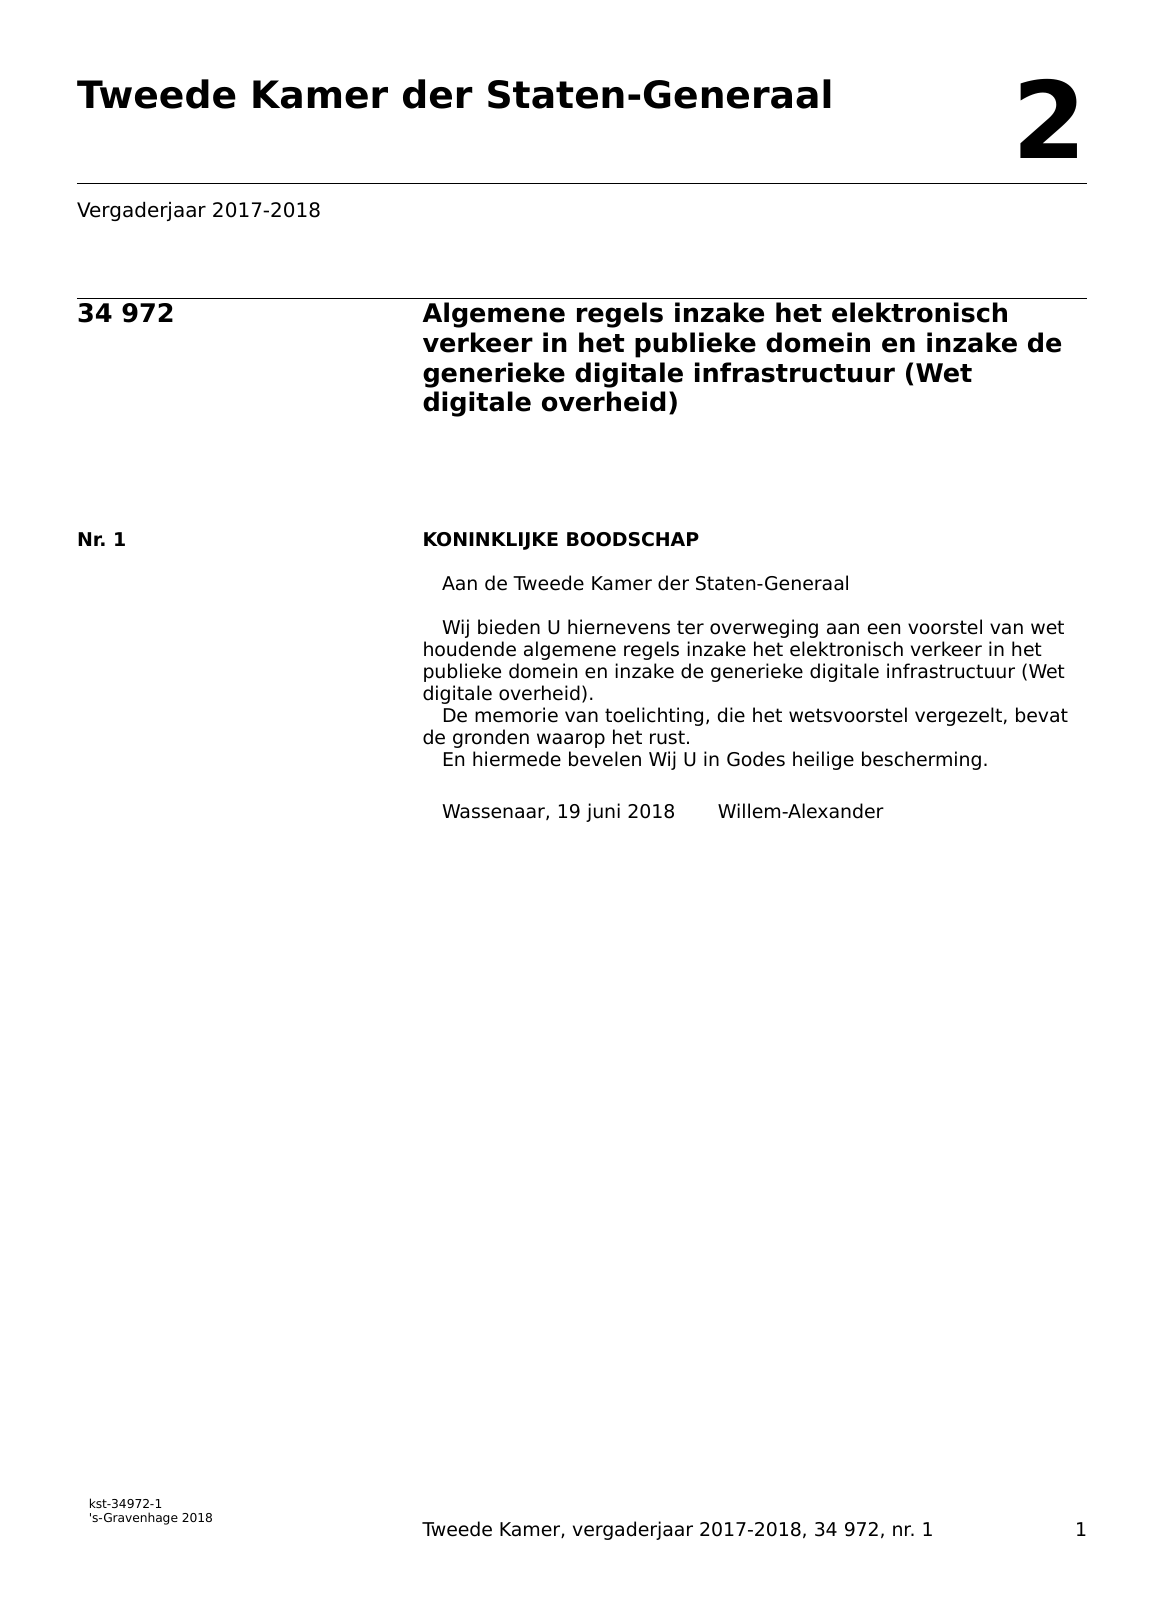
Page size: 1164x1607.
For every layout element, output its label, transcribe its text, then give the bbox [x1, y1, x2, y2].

text kst-34972-1 [88, 1497, 323, 1511]
text Wassenaar, 19 juni 2018 Willem-Alexander [422, 801, 1087, 823]
text Aan de Tweede Kamer der Staten-Generaal [422, 573, 1087, 595]
table_cell Vergaderjaar 2017-2018 [77, 184, 1087, 298]
text 's-Gravenhage 2018 [88, 1511, 323, 1525]
text En hiermede bevelen Wij U in Godes heilige bescherming. [422, 749, 1087, 771]
table_header Tweede Kamer der Staten-Generaal [77, 59, 886, 183]
text Wij bieden U hiernevens ter overweging aan een voorstel van wet houdende algemene regels inzake het elektronisch verkeer in het publieke domein en inzake de generieke digitale infrastructuur (Wet digitale overheid). [422, 617, 1087, 705]
table_header 2 [886, 59, 1087, 183]
subtitle 34 972 Algemene regels inzake het elektronisch verkeer in het publieke domein en inzake de generieke digitale infrastructuur (Wet digitale overheid) [77, 299, 1087, 418]
subtitle Nr. 1 KONINKLIJKE BOODSCHAP [77, 529, 1087, 551]
text De memorie van toelichting, die het wetsvoorstel vergezelt, bevat de gronden waarop het rust. [422, 705, 1087, 749]
